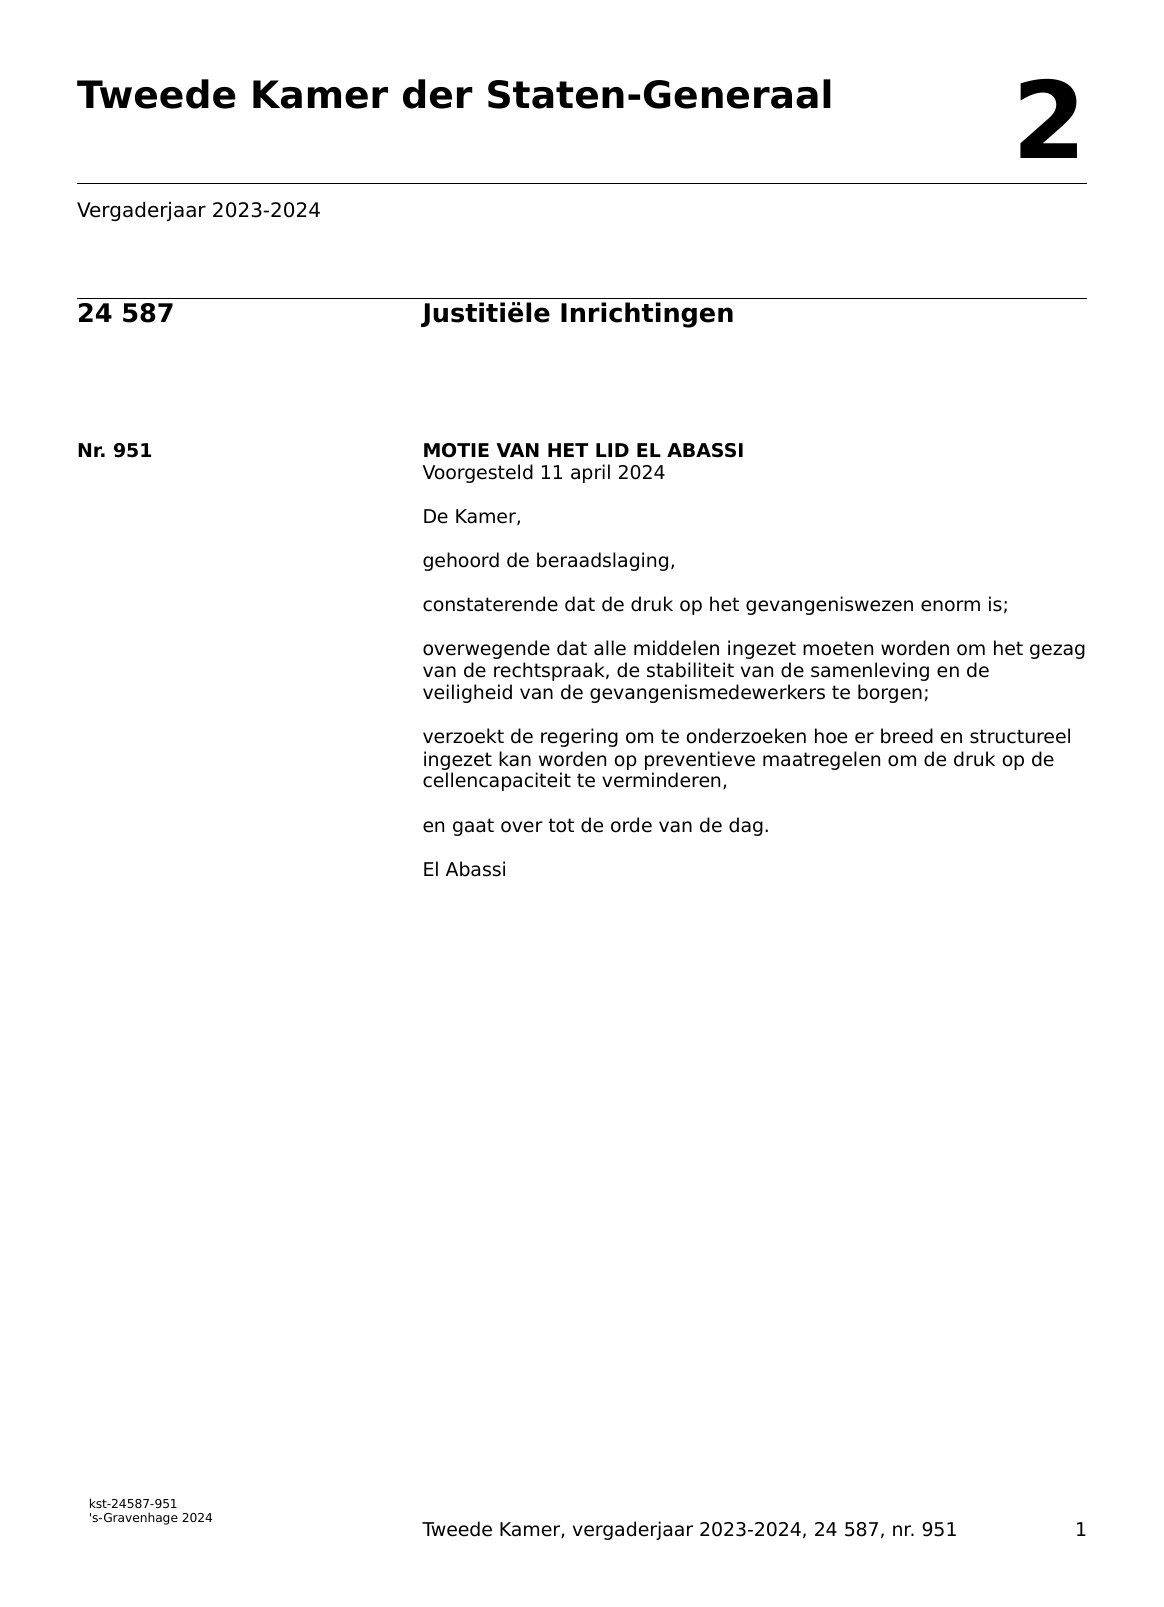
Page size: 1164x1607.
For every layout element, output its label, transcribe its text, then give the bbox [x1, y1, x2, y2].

text kst-24587-951 [88, 1497, 323, 1511]
text constaterende dat de druk op het gevangeniswezen enorm is; [422, 594, 1087, 616]
text Voorgesteld 11 april 2024 [422, 462, 1087, 484]
subtitle 24 587 Justitiële Inrichtingen [77, 299, 1087, 329]
table_header 2 [886, 59, 1087, 183]
text El Abassi [422, 859, 1087, 881]
text overwegende dat alle middelen ingezet moeten worden om het gezag van de rechtspraak, de stabiliteit van de samenleving en de veiligheid van de gevangenismedewerkers te borgen; [422, 638, 1087, 704]
text De Kamer, [422, 506, 1087, 528]
text gehoord de beraadslaging, [422, 550, 1087, 572]
subtitle Nr. 951 MOTIE VAN HET LID EL ABASSI [77, 440, 1087, 462]
table_cell Vergaderjaar 2023-2024 [77, 184, 1087, 298]
text verzoekt de regering om te onderzoeken hoe er breed en structureel ingezet kan worden op preventieve maatregelen om de druk op de cellencapaciteit te verminderen, [422, 726, 1087, 792]
text en gaat over tot de orde van de dag. [422, 814, 1087, 837]
table_header Tweede Kamer der Staten-Generaal [77, 59, 886, 183]
text 's-Gravenhage 2024 [88, 1511, 323, 1525]
